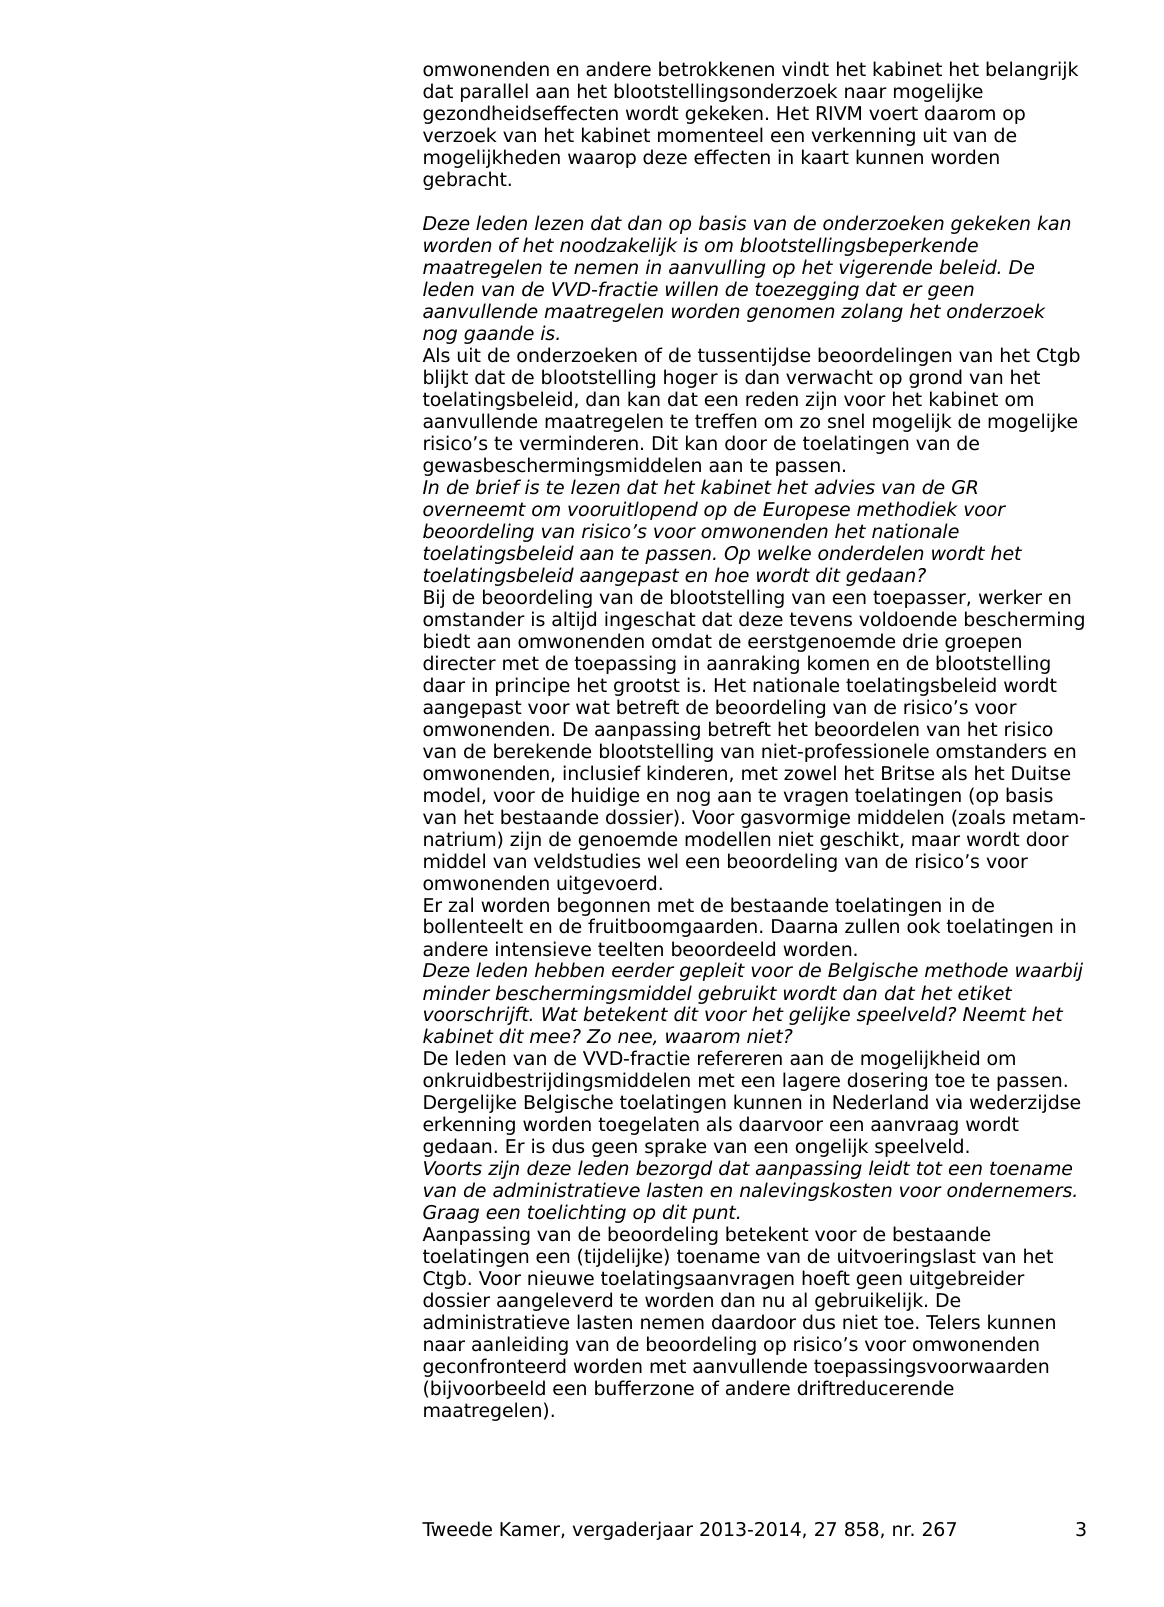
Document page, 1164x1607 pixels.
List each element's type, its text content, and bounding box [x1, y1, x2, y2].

text Voorts zijn deze leden bezorgd dat aanpassing leidt tot een toename van de administratieve lasten en nalevingskosten voor ondernemers. Graag een toelichting op dit punt. [422, 1158, 1087, 1224]
text omwonenden en andere betrokkenen vindt het kabinet het belangrijk dat parallel aan het blootstellingsonderzoek naar mogelijke gezondheidseffecten wordt gekeken. Het RIVM voert daarom op verzoek van het kabinet momenteel een verkenning uit van de mogelijkheden waarop deze effecten in kaart kunnen worden gebracht. [422, 59, 1087, 191]
text Aanpassing van de beoordeling betekent voor de bestaande toelatingen een (tijdelijke) toename van de uitvoeringslast van het Ctgb. Voor nieuwe toelatingsaanvragen hoeft geen uitgebreider dossier aangeleverd te worden dan nu al gebruikelijk. De administratieve lasten nemen daardoor dus niet toe. Telers kunnen naar aanleiding van de beoordeling op risico’s voor omwonenden geconfronteerd worden met aanvullende toepassingsvoorwaarden (bijvoorbeeld een bufferzone of andere driftreducerende maatregelen). [422, 1224, 1087, 1422]
text Als uit de onderzoeken of de tussentijdse beoordelingen van het Ctgb blijkt dat de blootstelling hoger is dan verwacht op grond van het toelatingsbeleid, dan kan dat een reden zijn voor het kabinet om aanvullende maatregelen te treffen om zo snel mogelijk de mogelijke risico’s te verminderen. Dit kan door de toelatingen van de gewasbeschermingsmiddelen aan te passen. [422, 345, 1087, 477]
text In de brief is te lezen dat het kabinet het advies van de GR overneemt om vooruitlopend op de Europese methodiek voor beoordeling van risico’s voor omwonenden het nationale toelatingsbeleid aan te passen. Op welke onderdelen wordt het toelatingsbeleid aangepast en hoe wordt dit gedaan? [422, 477, 1087, 587]
text De leden van de VVD-fractie refereren aan de mogelijkheid om onkruidbestrijdingsmiddelen met een lagere dosering toe te passen. Dergelijke Belgische toelatingen kunnen in Nederland via wederzijdse erkenning worden toegelaten als daarvoor een aanvraag wordt gedaan. Er is dus geen sprake van een ongelijk speelveld. [422, 1048, 1087, 1158]
text Er zal worden begonnen met de bestaande toelatingen in de bollenteelt en de fruitboomgaarden. Daarna zullen ook toelatingen in andere intensieve teelten beoordeeld worden. [422, 894, 1087, 960]
text Deze leden hebben eerder gepleit voor de Belgische methode waarbij minder beschermingsmiddel gebruikt wordt dan dat het etiket voorschrijft. Wat betekent dit voor het gelijke speelveld? Neemt het kabinet dit mee? Zo nee, waarom niet? [422, 960, 1087, 1048]
text Bij de beoordeling van de blootstelling van een toepasser, werker en omstander is altijd ingeschat dat deze tevens voldoende bescherming biedt aan omwonenden omdat de eerstgenoemde drie groepen directer met de toepassing in aanraking komen en de blootstelling daar in principe het grootst is. Het nationale toelatingsbeleid wordt aangepast voor wat betreft de beoordeling van de risico’s voor omwonenden. De aanpassing betreft het beoordelen van het risico van de berekende blootstelling van niet-professionele omstanders en omwonenden, inclusief kinderen, met zowel het Britse als het Duitse model, voor de huidige en nog aan te vragen toelatingen (op basis van het bestaande dossier). Voor gasvormige middelen (zoals metam-natrium) zijn de genoemde modellen niet geschikt, maar wordt door middel van veldstudies wel een beoordeling van de risico’s voor omwonenden uitgevoerd. [422, 587, 1087, 894]
text Deze leden lezen dat dan op basis van de onderzoeken gekeken kan worden of het noodzakelijk is om blootstellingsbeperkende maatregelen te nemen in aanvulling op het vigerende beleid. De leden van de VVD-fractie willen de toezegging dat er geen aanvullende maatregelen worden genomen zolang het onderzoek nog gaande is. [422, 213, 1087, 345]
